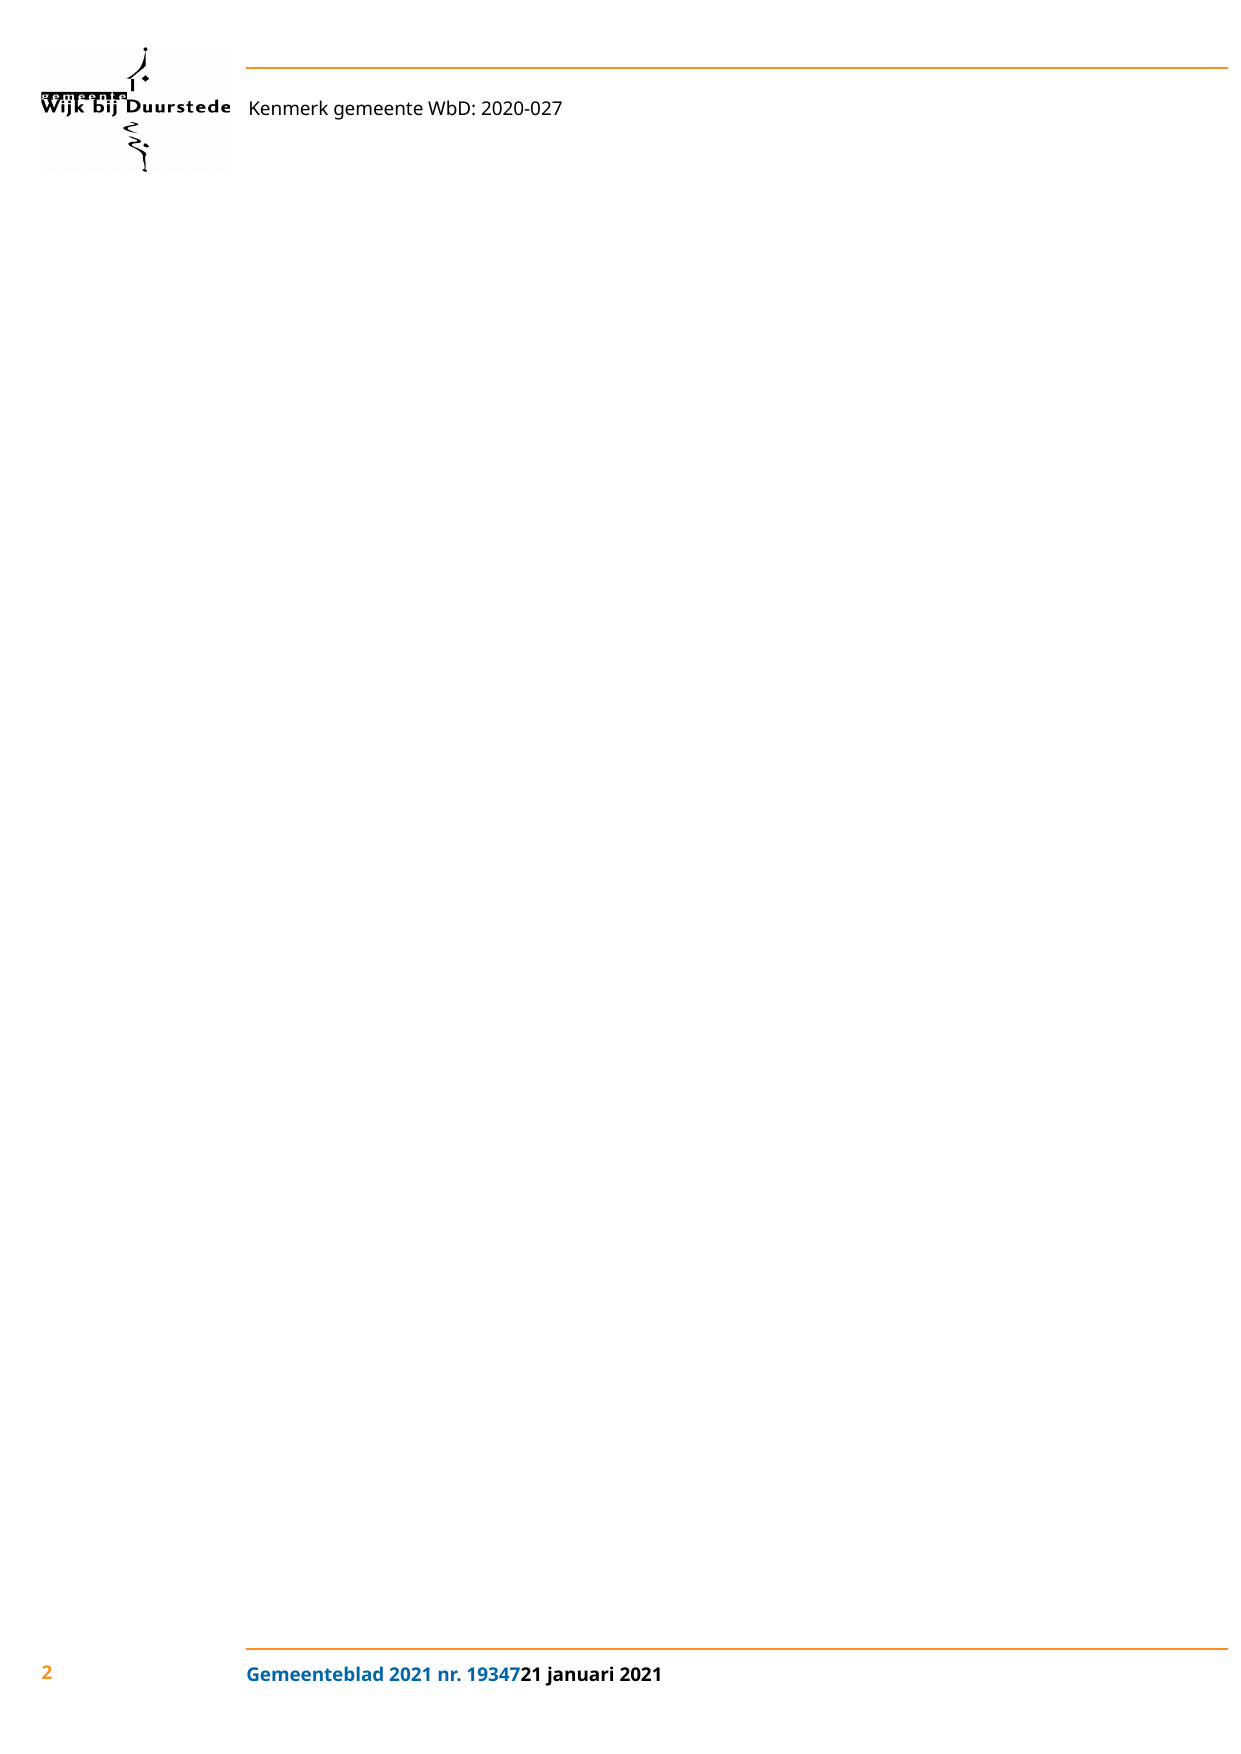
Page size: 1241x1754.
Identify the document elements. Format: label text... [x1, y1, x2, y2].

picture [41, 47, 231, 172]
text Kenmerk gemeente WbD: 2020-027 [248, 95, 1152, 121]
